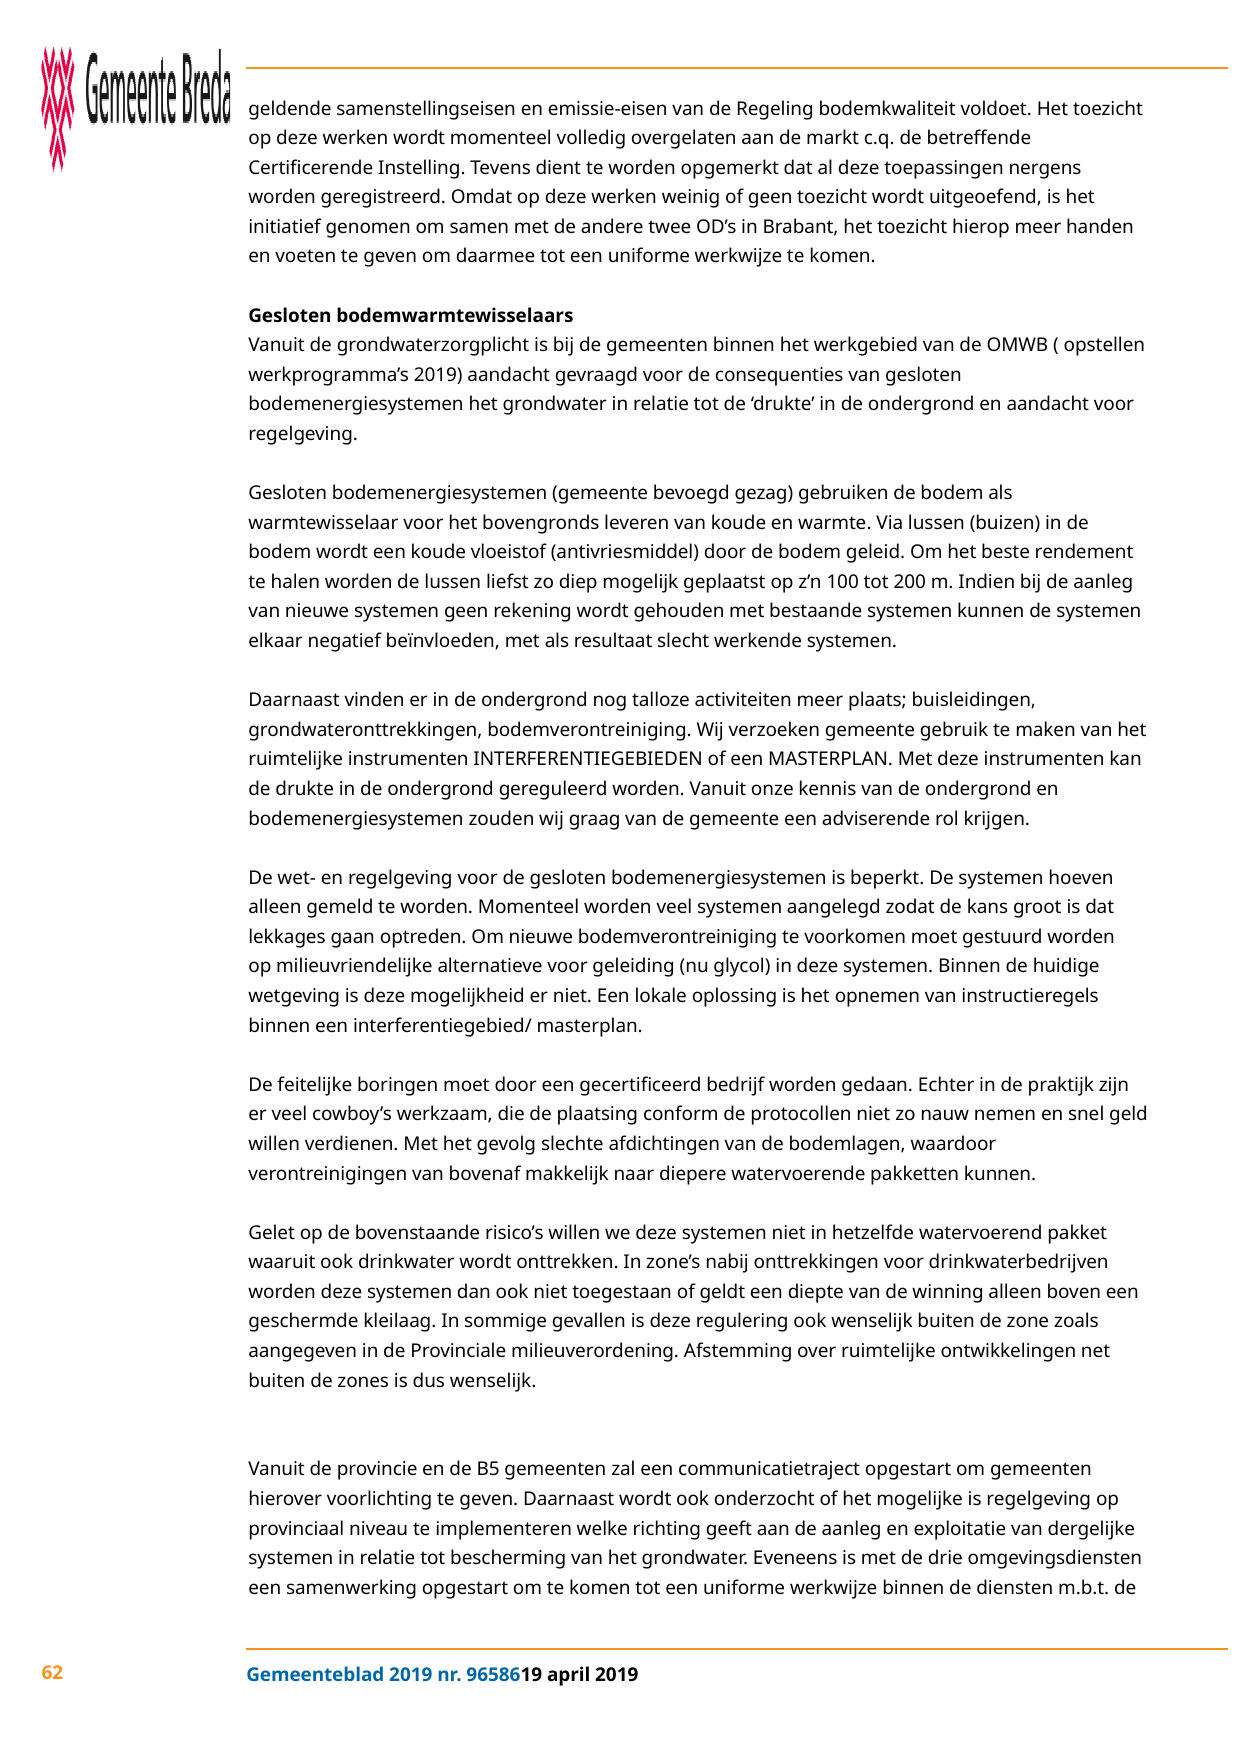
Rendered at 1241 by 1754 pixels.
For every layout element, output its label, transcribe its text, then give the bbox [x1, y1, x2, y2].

text Gesloten bodemwarmtewisselaars [248, 302, 1152, 328]
text Daarnaast vinden er in de ondergrond nog talloze activiteiten meer plaats; buisleidingen, grondwateronttrekkingen, bodemverontreiniging. Wij verzoeken gemeente gebruik te maken van het ruimtelijke instrumenten INTERFERENTIEGEBIEDEN of een MASTERPLAN. Met deze instrumenten kan de drukte in de ondergrond gereguleerd worden. Vanuit onze kennis van de ondergrond en bodemenergiesystemen zouden wij graag van de gemeente een adviserende rol krijgen. [248, 686, 1152, 831]
text Vanuit de provincie en de B5 gemeenten zal een communicatietraject opgestart om gemeenten hierover voorlichting te geven. Daarnaast wordt ook onderzocht of het mogelijke is regelgeving op provinciaal niveau te implementeren welke richting geeft aan de aanleg en exploitatie van dergelijke systemen in relatie tot bescherming van het grondwater. Eveneens is met de drie omgevingsdiensten een samenwerking opgestart om te komen tot een uniforme werkwijze binnen de diensten m.b.t. de [248, 1456, 1152, 1600]
text geldende samenstellingseisen en emissie-eisen van de Regeling bodemkwaliteit voldoet. Het toezicht op deze werken wordt momenteel volledig overgelaten aan de markt c.q. de betreffende Certificerende Instelling. Tevens dient te worden opgemerkt dat al deze toepassingen nergens worden geregistreerd. Omdat op deze werken weinig of geen toezicht wordt uitgeoefend, is het initiatief genomen om samen met de andere twee OD’s in Brabant, het toezicht hierop meer handen en voeten te geven om daarmee tot een uniforme werkwijze te komen. [248, 95, 1152, 268]
text op milieuvriendelijke alternatieve voor geleiding (nu glycol) in deze systemen. Binnen de huidige wetgeving is deze mogelijkheid er niet. Een lokale oplossing is het opnemen van instructieregels binnen een interferentiegebied/ masterplan. [248, 953, 1152, 1038]
text Gesloten bodemenergiesystemen (gemeente bevoegd gezag) gebruiken de bodem als warmtewisselaar voor het bovengronds leveren van koude en warmte. Via lussen (buizen) in de bodem wordt een koude vloeistof (antivriesmiddel) door de bodem geleid. Om het beste rendement te halen worden de lussen liefst zo diep mogelijk geplaatst op z’n 100 tot 200 m. Indien bij de aanleg van nieuwe systemen geen rekening wordt gehouden met bestaande systemen kunnen de systemen elkaar negatief beïnvloeden, met als resultaat slecht werkende systemen. [248, 479, 1152, 653]
text De wet- en regelgeving voor de gesloten bodemenergiesystemen is beperkt. De systemen hoeven alleen gemeld te worden. Momenteel worden veel systemen aangelegd zodat de kans groot is dat lekkages gaan optreden. Om nieuwe bodemverontreiniging te voorkomen moet gestuurd worden [248, 864, 1152, 949]
text Gelet op de bovenstaande risico’s willen we deze systemen niet in hetzelfde watervoerend pakket waaruit ook drinkwater wordt onttrekken. In zone’s nabij onttrekkingen voor drinkwaterbedrijven worden deze systemen dan ook niet toegestaan of geldt een diepte van de winning alleen boven een geschermde kleilaag. In sommige gevallen is deze regulering ook wenselijk buiten de zone zoals aangegeven in de Provinciale milieuverordening. Afstemming over ruimtelijke ontwikkelingen net buiten de zones is dus wenselijk. [248, 1219, 1152, 1393]
picture [41, 47, 231, 172]
text Vanuit de grondwaterzorgplicht is bij de gemeenten binnen het werkgebied van de OMWB ( opstellen werkprogramma’s 2019) aandacht gevraagd voor de consequenties van gesloten bodemenergiesystemen het grondwater in relatie tot de ‘drukte’ in de ondergrond en aandacht voor regelgeving. [248, 331, 1152, 446]
text De feitelijke boringen moet door een gecertificeerd bedrijf worden gedaan. Echter in de praktijk zijn er veel cowboy’s werkzaam, die de plaatsing conform de protocollen niet zo nauw nemen en snel geld willen verdienen. Met het gevolg slechte afdichtingen van de bodemlagen, waardoor verontreinigingen van bovenaf makkelijk naar diepere watervoerende pakketten kunnen. [248, 1071, 1152, 1186]
